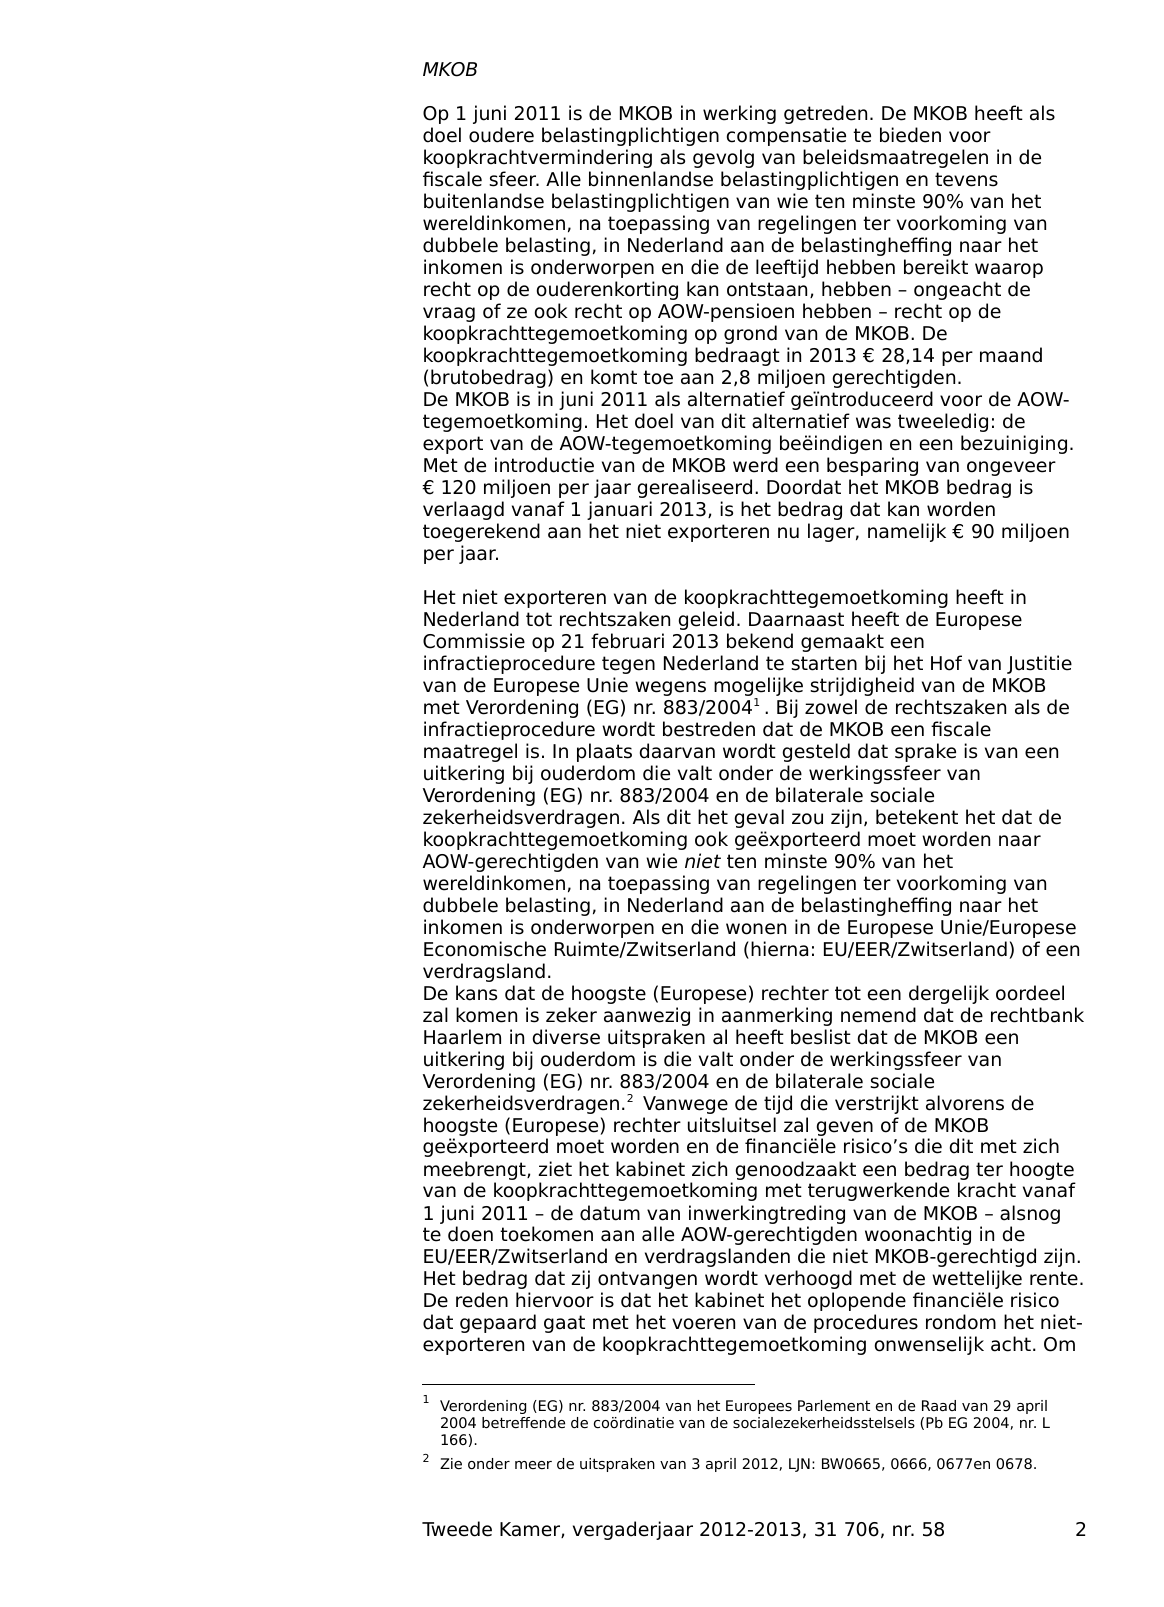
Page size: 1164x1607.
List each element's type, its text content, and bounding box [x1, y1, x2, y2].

subtitle MKOB [422, 59, 1087, 81]
text Zie onder meer de uitspraken van 3 april 2012, LJN: BW0665, 0666, 0677en 0678. [422, 1452, 1087, 1474]
text Verordening (EG) nr. 883/2004 van het Europees Parlement en de Raad van 29 april 2004 betreffende de coördinatie van de socialezekerheidsstelsels (Pb EG 2004, nr. L 166). [422, 1393, 1087, 1449]
text Het niet exporteren van de koopkrachttegemoetkoming heeft in Nederland tot rechtszaken geleid. Daarnaast heeft de Europese Commissie op 21 februari 2013 bekend gemaakt een infractieprocedure tegen Nederland te starten bij het Hof van Justitie van de Europese Unie wegens mogelijke strijdigheid van de MKOB met Verordening (EG) nr. 883/2004. Bij zowel de rechtszaken als de infractieprocedure wordt bestreden dat de MKOB een fiscale maatregel is. In plaats daarvan wordt gesteld dat sprake is van een uitkering bij ouderdom die valt onder de werkingssfeer van Verordening (EG) nr. 883/2004 en de bilaterale sociale zekerheidsverdragen. Als dit het geval zou zijn, betekent het dat de koopkrachttegemoetkoming ook geëxporteerd moet worden naar AOW-gerechtigden van wie niet ten minste 90% van het wereldinkomen, na toepassing van regelingen ter voorkoming van dubbele belasting, in Nederland aan de belastingheffing naar het inkomen is onderworpen en die wonen in de Europese Unie/Europese Economische Ruimte/Zwitserland (hierna: EU/EER/Zwitserland) of een verdragsland. [422, 587, 1087, 983]
text De MKOB is in juni 2011 als alternatief geïntroduceerd voor de AOW-tegemoetkoming. Het doel van dit alternatief was tweeledig: de export van de AOW-tegemoetkoming beëindigen en een bezuiniging. Met de introductie van de MKOB werd een besparing van ongeveer € 120 miljoen per jaar gerealiseerd. Doordat het MKOB bedrag is verlaagd vanaf 1 januari 2013, is het bedrag dat kan worden toegerekend aan het niet exporteren nu lager, namelijk € 90 miljoen per jaar. [422, 389, 1087, 565]
text Op 1 juni 2011 is de MKOB in werking getreden. De MKOB heeft als doel oudere belastingplichtigen compensatie te bieden voor koopkrachtvermindering als gevolg van beleidsmaatregelen in de fiscale sfeer. Alle binnenlandse belastingplichtigen en tevens buitenlandse belastingplichtigen van wie ten minste 90% van het wereldinkomen, na toepassing van regelingen ter voorkoming van dubbele belasting, in Nederland aan de belastingheffing naar het inkomen is onderworpen en die de leeftijd hebben bereikt waarop recht op de ouderenkorting kan ontstaan, hebben – ongeacht de vraag of ze ook recht op AOW-pensioen hebben – recht op de koopkrachttegemoetkoming op grond van de MKOB. De koopkrachttegemoetkoming bedraagt in 2013 € 28,14 per maand (brutobedrag) en komt toe aan 2,8 miljoen gerechtigden. [422, 103, 1087, 389]
text De kans dat de hoogste (Europese) rechter tot een dergelijk oordeel zal komen is zeker aanwezig in aanmerking nemend dat de rechtbank Haarlem in diverse uitspraken al heeft beslist dat de MKOB een uitkering bij ouderdom is die valt onder de werkingssfeer van Verordening (EG) nr. 883/2004 en de bilaterale sociale zekerheidsverdragen. Vanwege de tijd die verstrijkt alvorens de hoogste (Europese) rechter uitsluitsel zal geven of de MKOB geëxporteerd moet worden en de financiële risico’s die dit met zich meebrengt, ziet het kabinet zich genoodzaakt een bedrag ter hoogte van de koopkrachttegemoetkoming met terugwerkende kracht vanaf 1 juni 2011 – de datum van inwerkingtreding van de MKOB – alsnog te doen toekomen aan alle AOW-gerechtigden woonachtig in de EU/EER/Zwitserland en verdragslanden die niet MKOB-gerechtigd zijn. Het bedrag dat zij ontvangen wordt verhoogd met de wettelijke rente. De reden hiervoor is dat het kabinet het oplopende financiële risico dat gepaard gaat met het voeren van de procedures rondom het niet-exporteren van de koopkrachttegemoetkoming onwenselijk acht. Om [422, 983, 1087, 1356]
